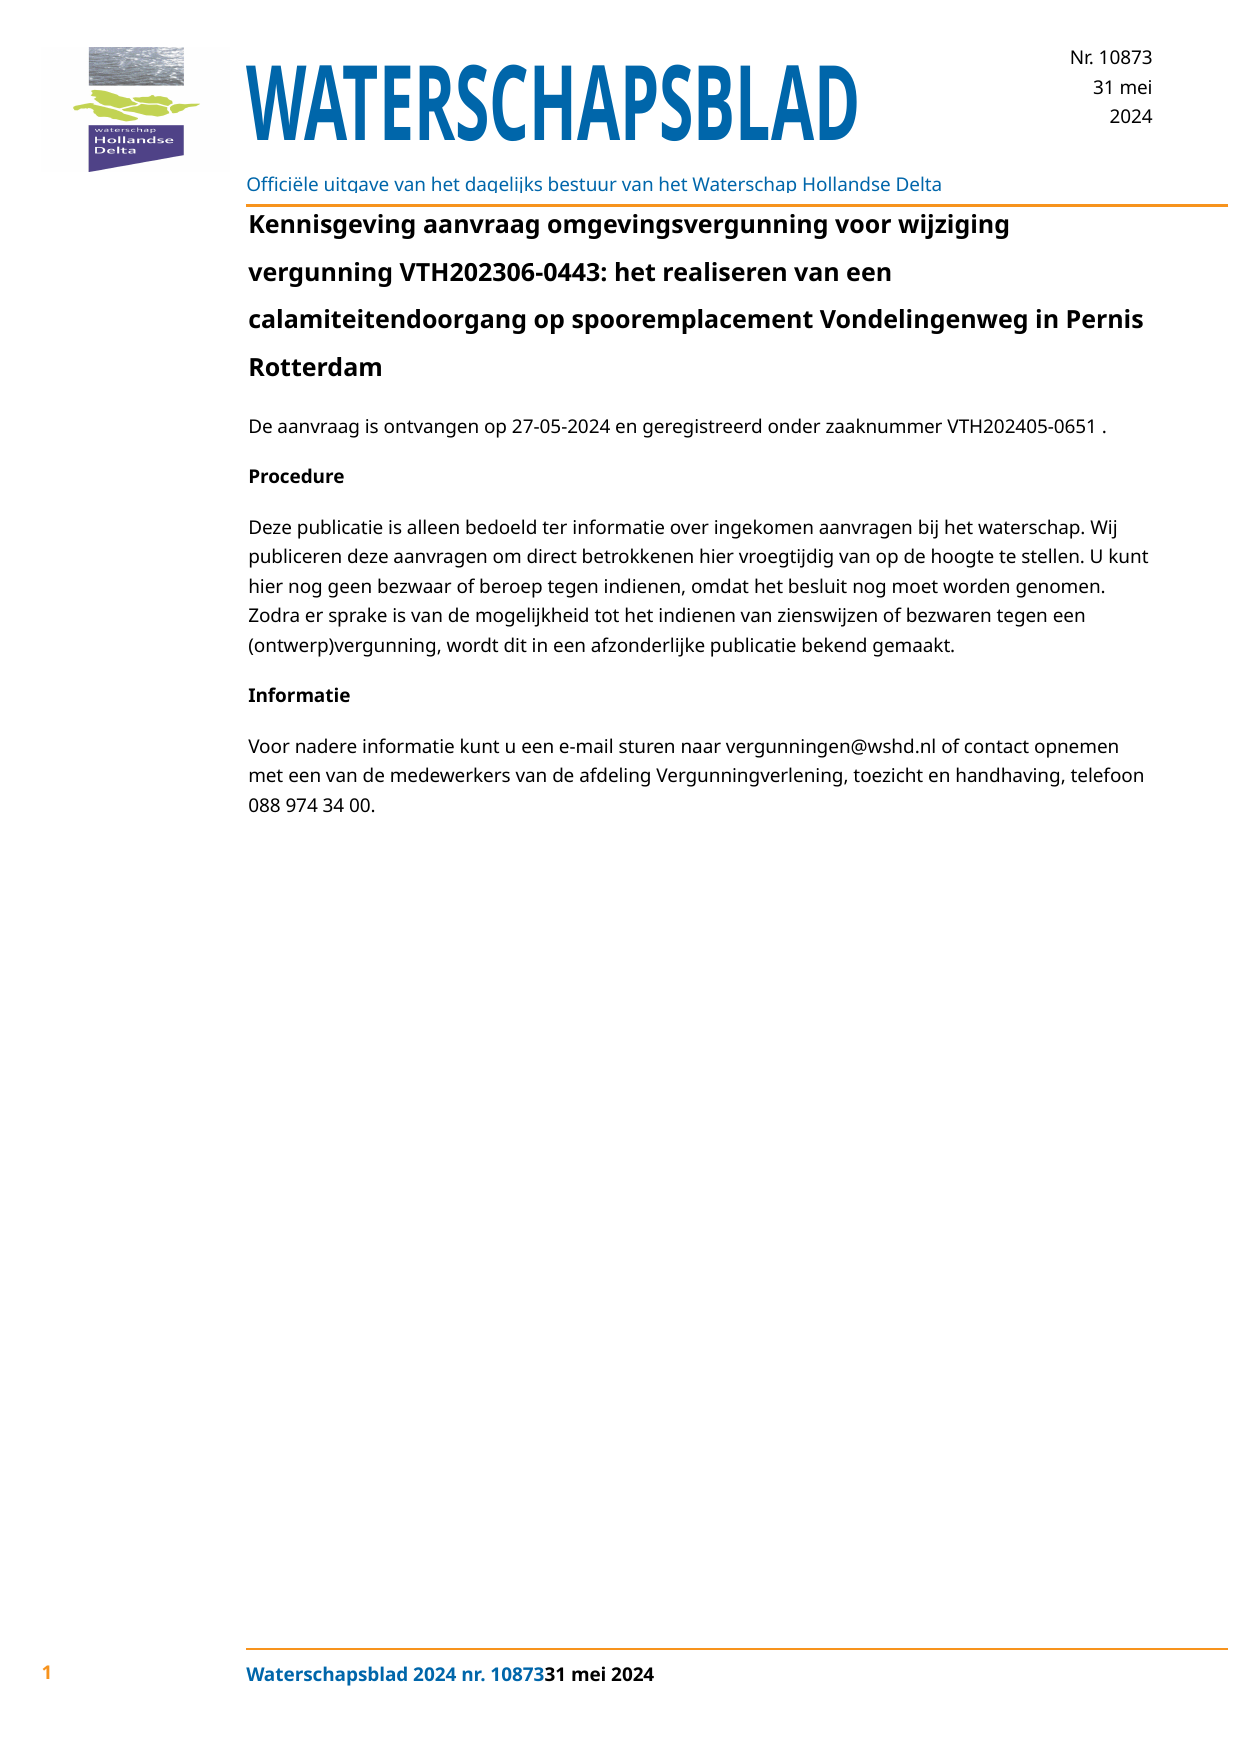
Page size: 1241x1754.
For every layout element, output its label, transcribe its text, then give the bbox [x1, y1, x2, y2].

picture [41, 47, 231, 172]
text Kennisgeving aanvraag omgevingsvergunning voor wijziging vergunning VTH202306-0443: het realiseren van een calamiteitendoorgang op spooremplacement Vondelingenweg in Pernis Rotterdam [248, 207, 1152, 384]
text Voor nadere informatie kunt u een e-mail sturen naar vergunningen@wshd.nl of contact opnemen met een van de medewerkers van de afdeling Vergunningverlening, toezicht en handhaving, telefoon 088 974 34 00. [248, 733, 1152, 818]
text Deze publicatie is alleen bedoeld ter informatie over ingekomen aanvragen bij het waterschap. Wij publiceren deze aanvragen om direct betrokkenen hier vroegtijdig van op de hoogte te stellen. U kunt hier nog geen bezwaar of beroep tegen indienen, omdat het besluit nog moet worden genomen. Zodra er sprake is van de mogelijkheid tot het indienen van zienswijzen of bezwaren tegen een (ontwerp)vergunning, wordt dit in een afzonderlijke publicatie bekend gemaakt. [248, 514, 1152, 658]
text Informatie [248, 683, 1152, 708]
text Procedure [248, 463, 1152, 489]
text De aanvraag is ontvangen op 27-05-2024 en geregistreerd onder zaaknummer VTH202405-0651 . [248, 413, 1152, 439]
